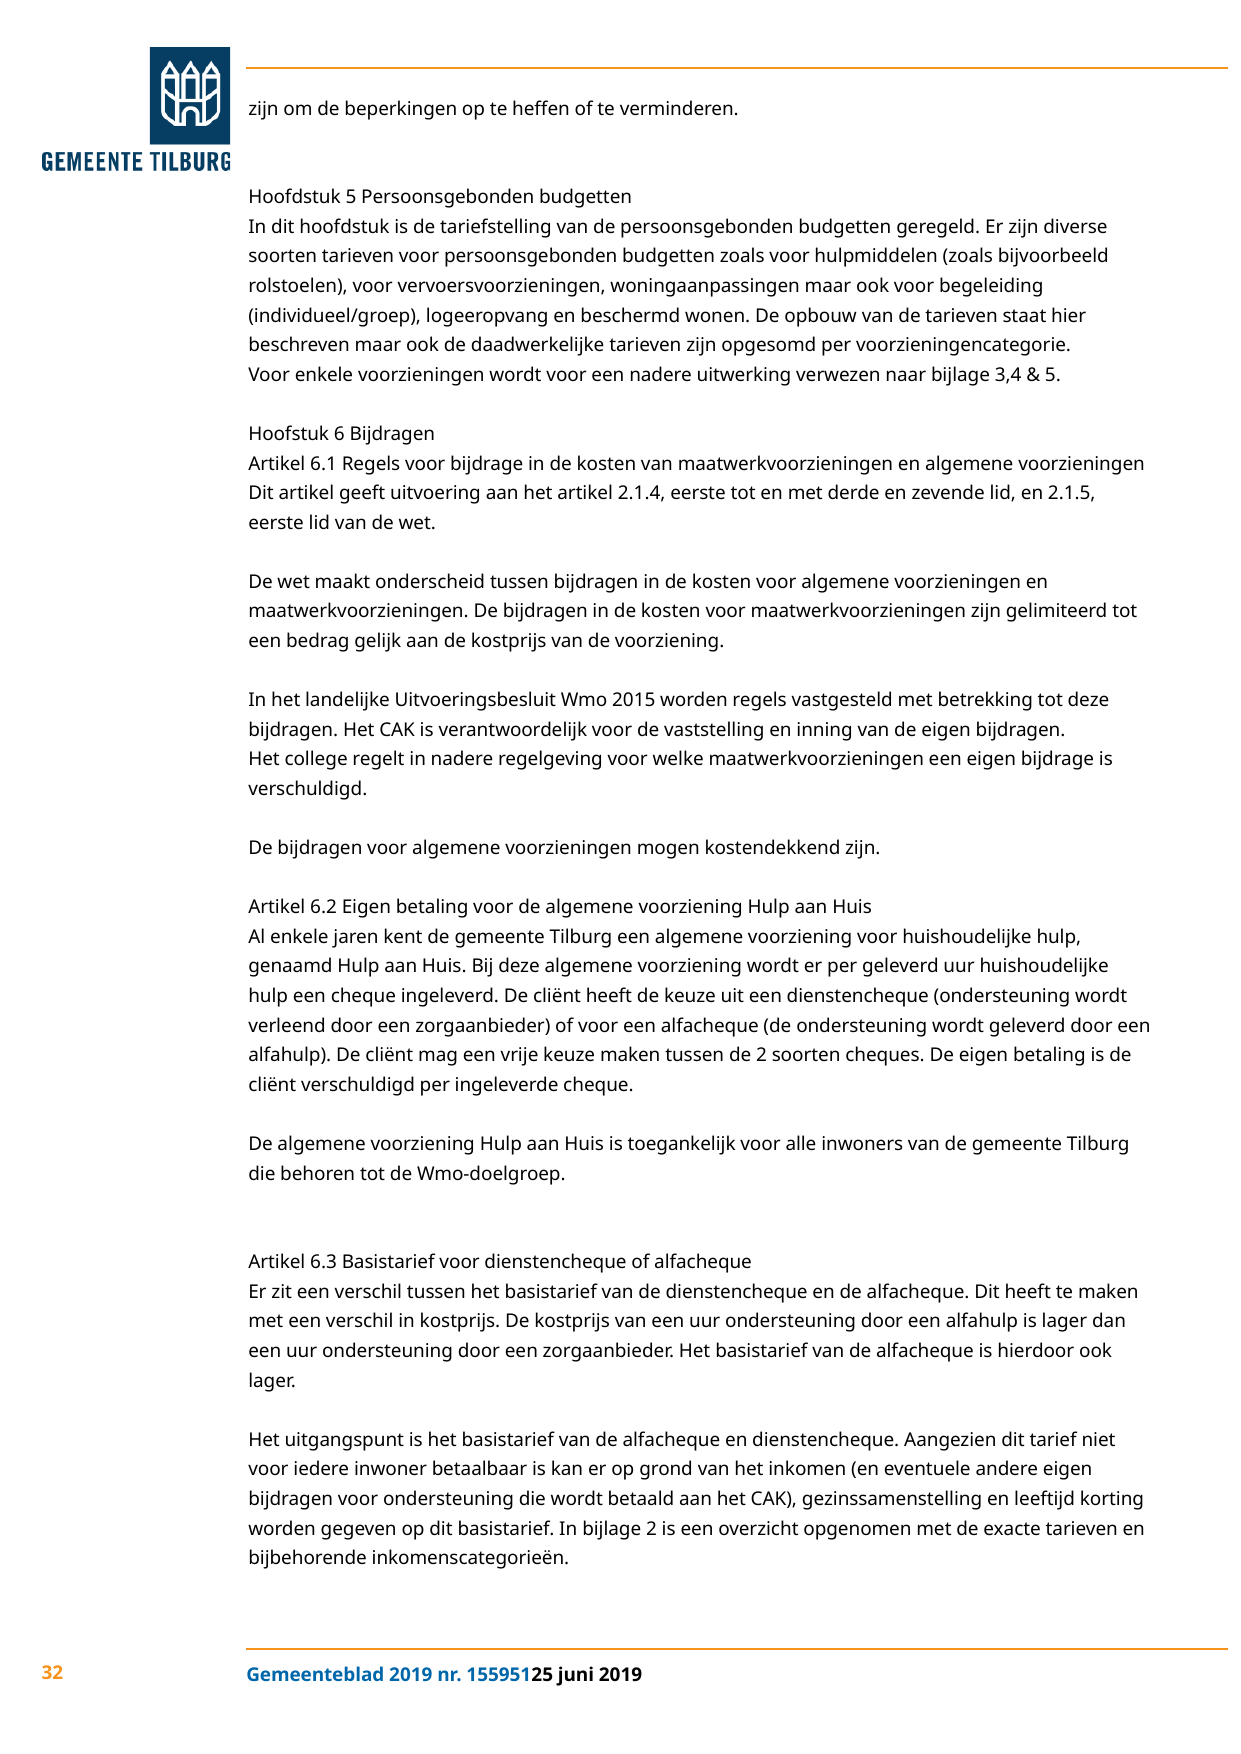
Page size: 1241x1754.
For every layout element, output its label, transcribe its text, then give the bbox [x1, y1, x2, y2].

text De wet maakt onderscheid tussen bijdragen in de kosten voor algemene voorzieningen en maatwerkvoorzieningen. De bijdragen in de kosten voor maatwerkvoorzieningen zijn gelimiteerd tot een bedrag gelijk aan de kostprijs van de voorziening. [248, 568, 1152, 653]
text Artikel 6.3 Basistarief voor dienstencheque of alfacheque [248, 1248, 1152, 1274]
picture [41, 47, 231, 172]
text Artikel 6.2 Eigen betaling voor de algemene voorziening Hulp aan Huis [248, 893, 1152, 919]
text Al enkele jaren kent de gemeente Tilburg een algemene voorziening voor huishoudelijke hulp, genaamd Hulp aan Huis. Bij deze algemene voorziening wordt er per geleverd uur huishoudelijke hulp een cheque ingeleverd. De cliënt heeft de keuze uit een dienstencheque (ondersteuning wordt verleend door een zorgaanbieder) of voor een alfacheque (de ondersteuning wordt geleverd door een alfahulp). De cliënt mag een vrije keuze maken tussen de 2 soorten cheques. De eigen betaling is de cliënt verschuldigd per ingeleverde cheque. [248, 923, 1152, 1097]
text In het landelijke Uitvoeringsbesluit Wmo 2015 worden regels vastgesteld met betrekking tot deze bijdragen. Het CAK is verantwoordelijk voor de vaststelling en inning van de eigen bijdragen. [248, 686, 1152, 742]
text zijn om de beperkingen op te heffen of te verminderen. [248, 95, 1152, 121]
text Artikel 6.1 Regels voor bijdrage in de kosten van maatwerkvoorzieningen en algemene voorzieningen [248, 450, 1152, 476]
text Dit artikel geeft uitvoering aan het artikel 2.1.4, eerste tot en met derde en zevende lid, en 2.1.5, eerste lid van de wet. [248, 479, 1152, 535]
text De bijdragen voor algemene voorzieningen mogen kostendekkend zijn. [248, 834, 1152, 860]
text Het college regelt in nadere regelgeving voor welke maatwerkvoorzieningen een eigen bijdrage is verschuldigd. [248, 746, 1152, 801]
text De algemene voorziening Hulp aan Huis is toegankelijk voor alle inwoners van de gemeente Tilburg die behoren tot de Wmo-doelgroep. [248, 1130, 1152, 1186]
text Er zit een verschil tussen het basistarief van de dienstencheque en de alfacheque. Dit heeft te maken met een verschil in kostprijs. De kostprijs van een uur ondersteuning door een alfahulp is lager dan een uur ondersteuning door een zorgaanbieder. Het basistarief van de alfacheque is hierdoor ook lager. [248, 1278, 1152, 1393]
text Voor enkele voorzieningen wordt voor een nadere uitwerking verwezen naar bijlage 3,4 & 5. [248, 361, 1152, 387]
text In dit hoofdstuk is de tariefstelling van de persoonsgebonden budgetten geregeld. Er zijn diverse soorten tarieven voor persoonsgebonden budgetten zoals voor hulpmiddelen (zoals bijvoorbeeld rolstoelen), voor vervoersvoorzieningen, woningaanpassingen maar ook voor begeleiding (individueel/groep), logeeropvang en beschermd wonen. De opbouw van de tarieven staat hier beschreven maar ook de daadwerkelijke tarieven zijn opgesomd per voorzieningencategorie. [248, 213, 1152, 357]
text Hoofstuk 6 Bijdragen [248, 420, 1152, 446]
text Hoofdstuk 5 Persoonsgebonden budgetten [248, 183, 1152, 209]
text Het uitgangspunt is het basistarief van de alfacheque en dienstencheque. Aangezien dit tarief niet voor iedere inwoner betaalbaar is kan er op grond van het inkomen (en eventuele andere eigen bijdragen voor ondersteuning die wordt betaald aan het CAK), gezinssamenstelling en leeftijd korting worden gegeven op dit basistarief. In bijlage 2 is een overzicht opgenomen met de exacte tarieven en bijbehorende inkomenscategorieën. [248, 1426, 1152, 1570]
